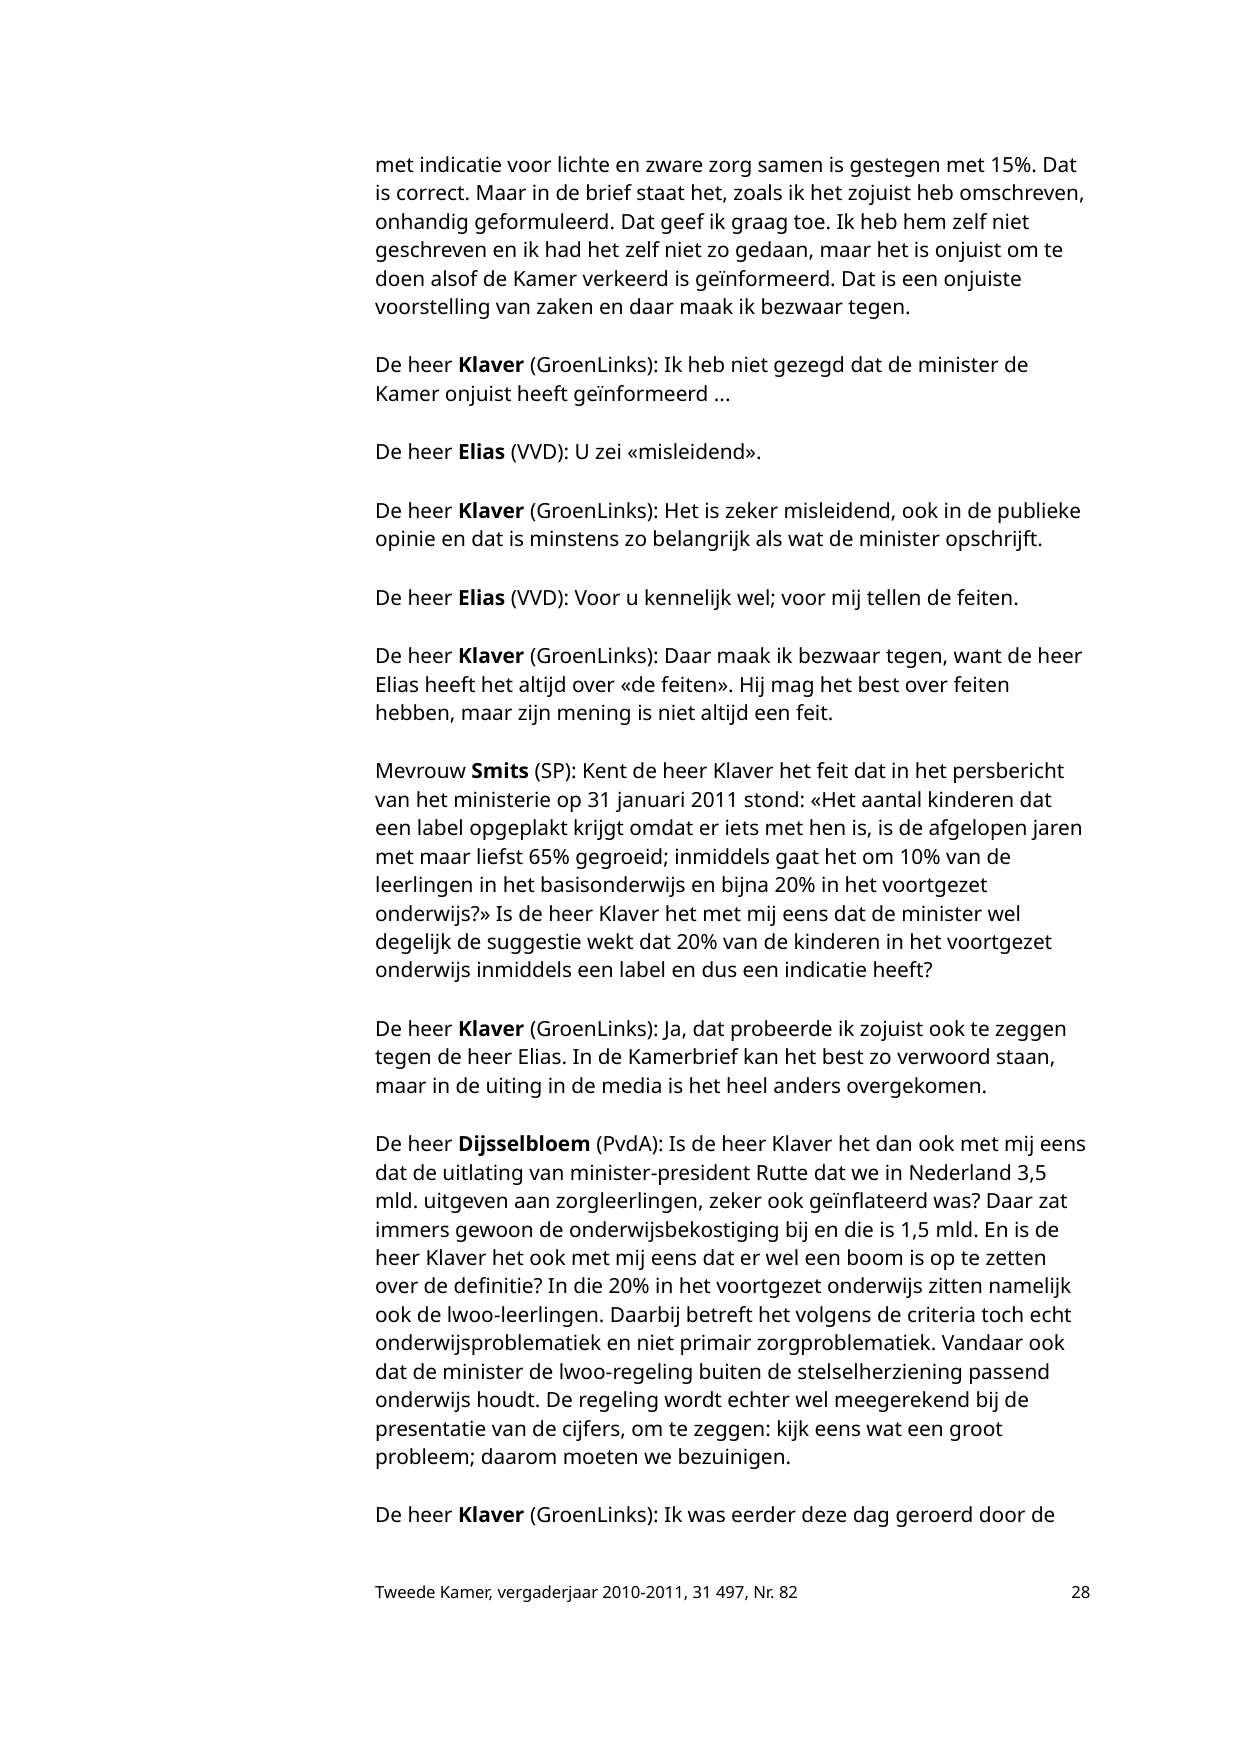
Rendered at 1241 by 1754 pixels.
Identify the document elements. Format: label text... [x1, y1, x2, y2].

text met indicatie voor lichte en zware zorg samen is gestegen met 15%. Dat is correct. Maar in de brief staat het, zoals ik het zojuist heb omschreven, onhandig geformuleerd. Dat geef ik graag toe. Ik heb hem zelf niet geschreven en ik had het zelf niet zo gedaan, maar het is onjuist om te doen alsof de Kamer verkeerd is geïnformeerd. Dat is een onjuiste voorstelling van zaken en daar maak ik bezwaar tegen. [375, 150, 1090, 321]
text Mevrouw Smits (SP): Kent de heer Klaver het feit dat in het persbericht van het ministerie op 31 januari 2011 stond: «Het aantal kinderen dat een label opgeplakt krijgt omdat er iets met hen is, is de afgelopen jaren met maar liefst 65% gegroeid; inmiddels gaat het om 10% van de leerlingen in het basisonderwijs en bijna 20% in het voortgezet onderwijs?» Is de heer Klaver het met mij eens dat de minister wel degelijk de suggestie wekt dat 20% van de kinderen in het voortgezet onderwijs inmiddels een label en dus een indicatie heeft? [375, 757, 1090, 984]
text De heer Klaver (GroenLinks): Het is zeker misleidend, ook in de publieke opinie en dat is minstens zo belangrijk als wat de minister opschrijft. [375, 496, 1090, 553]
text De heer Elias (VVD): Voor u kennelijk wel; voor mij tellen de feiten. [375, 583, 1090, 611]
text De heer Klaver (GroenLinks): Daar maak ik bezwaar tegen, want de heer Elias heeft het altijd over «de feiten». Hij mag het best over feiten hebben, maar zijn mening is niet altijd een feit. [375, 641, 1090, 727]
text De heer Klaver (GroenLinks): Ja, dat probeerde ik zojuist ook te zeggen tegen de heer Elias. In de Kamerbrief kan het best zo verwoord staan, maar in de uiting in de media is het heel anders overgekomen. [375, 1014, 1090, 1099]
text De heer Klaver (GroenLinks): Ik heb niet gezegd dat de minister de Kamer onjuist heeft geïnformeerd ... [375, 351, 1090, 407]
text De heer Elias (VVD): U zei «misleidend». [375, 437, 1090, 466]
text De heer Dijsselbloem (PvdA): Is de heer Klaver het dan ook met mij eens dat de uitlating van minister-president Rutte dat we in Nederland 3,5 mld. uitgeven aan zorgleerlingen, zeker ook geïnflateerd was? Daar zat immers gewoon de onderwijsbekostiging bij en die is 1,5 mld. En is de heer Klaver het ook met mij eens dat er wel een boom is op te zetten over de definitie? In die 20% in het voortgezet onderwijs zitten namelijk ook de lwoo-leerlingen. Daarbij betreft het volgens de criteria toch echt onderwijsproblematiek en niet primair zorgproblematiek. Vandaar ook dat de minister de lwoo-regeling buiten de stelselherziening passend onderwijs houdt. De regeling wordt echter wel meegerekend bij de presentatie van de cijfers, om te zeggen: kijk eens wat een groot probleem; daarom moeten we bezuinigen. [375, 1129, 1090, 1471]
text De heer Klaver (GroenLinks): Ik was eerder deze dag geroerd door de [375, 1501, 1090, 1529]
